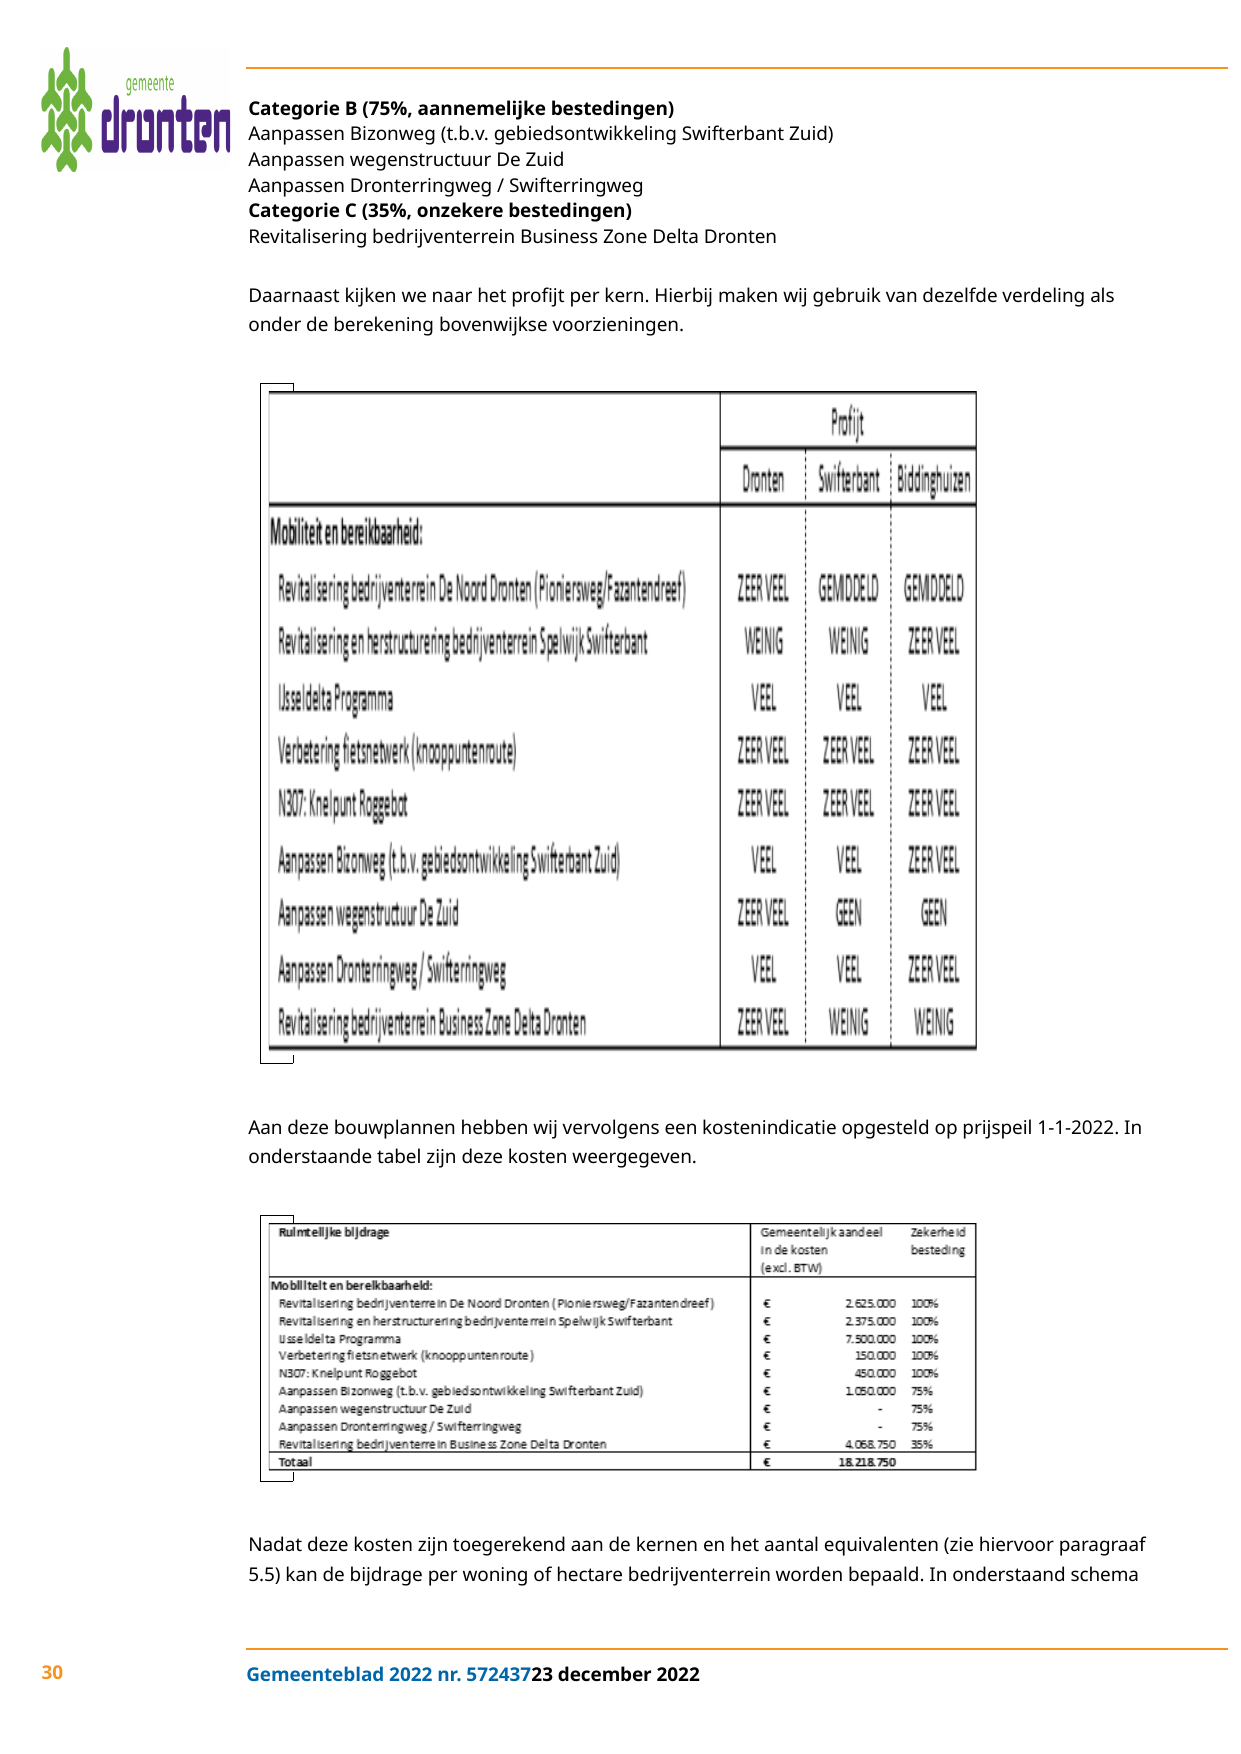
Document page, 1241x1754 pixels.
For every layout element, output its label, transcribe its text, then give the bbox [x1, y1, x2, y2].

text Daarnaast kijken we naar het profijt per kern. Hierbij maken wij gebruik van dezelfde verdeling als onder de berekening bovenwijkse voorzieningen. [248, 282, 1152, 337]
table_cell Categorie C (35%, onzekere bestedingen) [248, 198, 1152, 223]
table_cell Revitalisering bedrijventerrein Business Zone Delta Dronten [248, 224, 1152, 249]
picture [268, 1223, 978, 1472]
text Nadat deze kosten zijn toegerekend aan de kernen en het aantal equivalenten (zie hiervoor paragraaf 5.5) kan de bijdrage per woning of hectare bedrijventerrein worden bepaald. In onderstaand schema [248, 1532, 1152, 1587]
table_cell Aanpassen Dronterringweg / Swifterringweg [248, 172, 1152, 198]
text Aan deze bouwplannen hebben wij vervolgens een kostenindicatie opgesteld op prijspeil 1-1-2022. In onderstaande tabel zijn deze kosten weergegeven. [248, 1114, 1152, 1169]
table_cell Aanpassen Bizonweg (t.b.v. gebiedsontwikkeling Swifterbant Zuid) [248, 121, 1152, 146]
table_cell Aanpassen wegenstructuur De Zuid [248, 146, 1152, 172]
table_cell Categorie B (75%, aannemelijke bestedingen) [248, 95, 1152, 121]
picture [268, 391, 978, 1055]
picture [41, 47, 231, 172]
